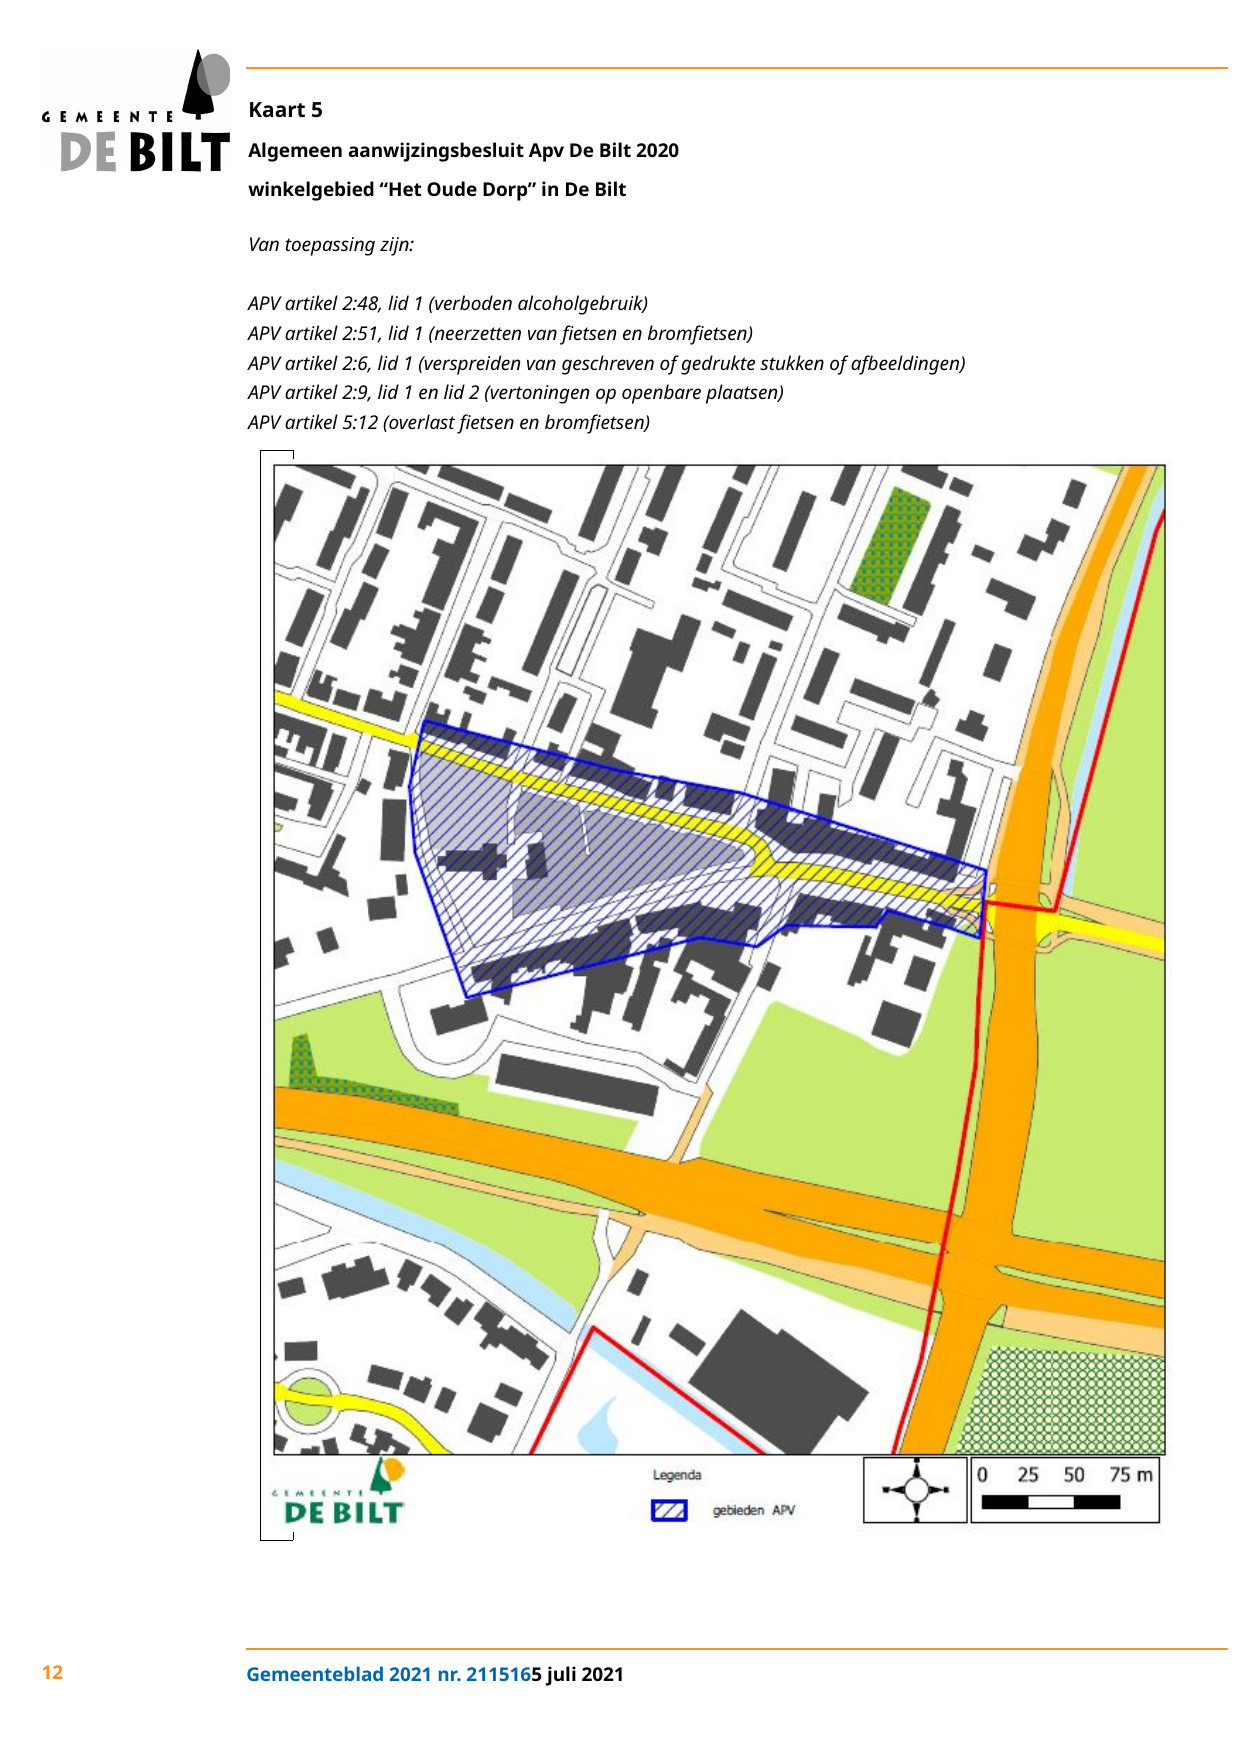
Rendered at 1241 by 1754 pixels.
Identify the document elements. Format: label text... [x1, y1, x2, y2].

picture [268, 459, 1173, 1532]
text APV artikel 2:51, lid 1 (neerzetten van fietsen en bromfietsen) [248, 320, 1152, 346]
text Algemeen aanwijzingsbesluit Apv De Bilt 2020 [248, 137, 1152, 163]
text APV artikel 2:48, lid 1 (verboden alcoholgebruik) [248, 291, 1152, 316]
text APV artikel 2:9, lid 1 en lid 2 (vertoningen op openbare plaatsen) [248, 379, 1152, 405]
text APV artikel 5:12 (overlast fietsen en bromfietsen) [248, 409, 1152, 435]
text winkelgebied “Het Oude Dorp” in De Bilt [248, 176, 1152, 202]
picture [41, 47, 231, 172]
text APV artikel 2:6, lid 1 (verspreiden van geschreven of gedrukte stukken of afbeeldingen) [248, 350, 1152, 376]
text Van toepassing zijn: [248, 231, 1152, 257]
text Kaart 5 [248, 95, 1152, 123]
